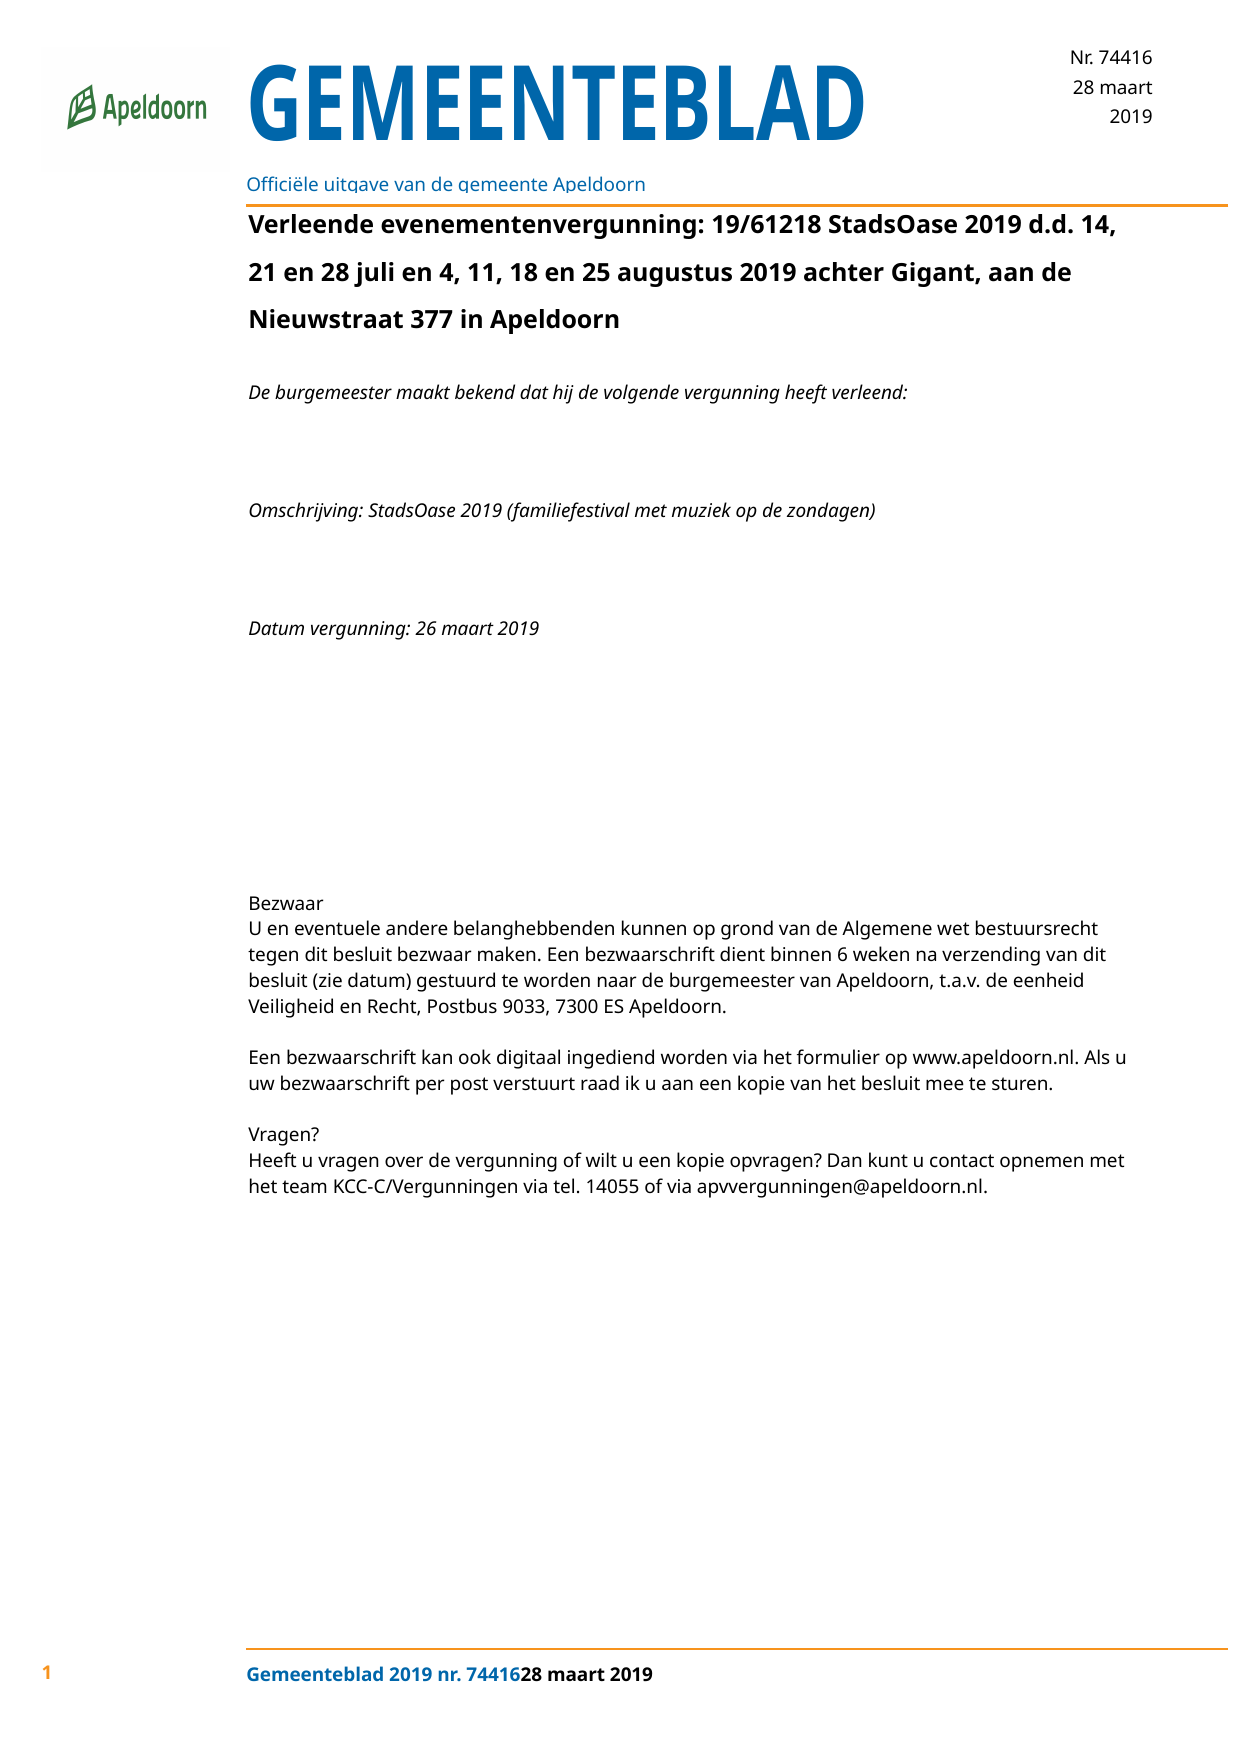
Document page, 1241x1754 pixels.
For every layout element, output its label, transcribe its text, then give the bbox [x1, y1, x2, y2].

text Vragen? [248, 1121, 1152, 1147]
text Heeft u vragen over de vergunning of wilt u een kopie opvragen? Dan kunt u contact opnemen met het team KCC-C/Vergunningen via tel. 14055 of via apvvergunningen@apeldoorn.nl. [248, 1147, 1152, 1199]
text Een bezwaarschrift kan ook digitaal ingediend worden via het formulier op www.apeldoorn.nl. Als u uw bezwaarschrift per post verstuurt raad ik u aan een kopie van het besluit mee te sturen. [248, 1044, 1152, 1096]
text De burgemeester maakt bekend dat hij de volgende vergunning heeft verleend: [248, 379, 1152, 405]
text Omschrijving: StadsOase 2019 (familiefestival met muziek op de zondagen) [248, 497, 1152, 523]
text Verleende evenementenvergunning: 19/61218 StadsOase 2019 d.d. 14, 21 en 28 juli en 4, 11, 18 en 25 augustus 2019 achter Gigant, aan de Nieuwstraat 377 in Apeldoorn [248, 207, 1152, 336]
text U en eventuele andere belanghebbenden kunnen op grond van de Algemene wet bestuursrecht tegen dit besluit bezwaar maken. Een bezwaarschrift dient binnen 6 weken na verzending van dit besluit (zie datum) gestuurd te worden naar de burgemeester van Apeldoorn, t.a.v. de eenheid Veiligheid en Recht, Postbus 9033, 7300 ES Apeldoorn. [248, 916, 1152, 1018]
text Bezwaar [248, 890, 1152, 916]
picture [41, 47, 231, 172]
text Datum vergunning: 26 maart 2019 [248, 615, 1152, 640]
